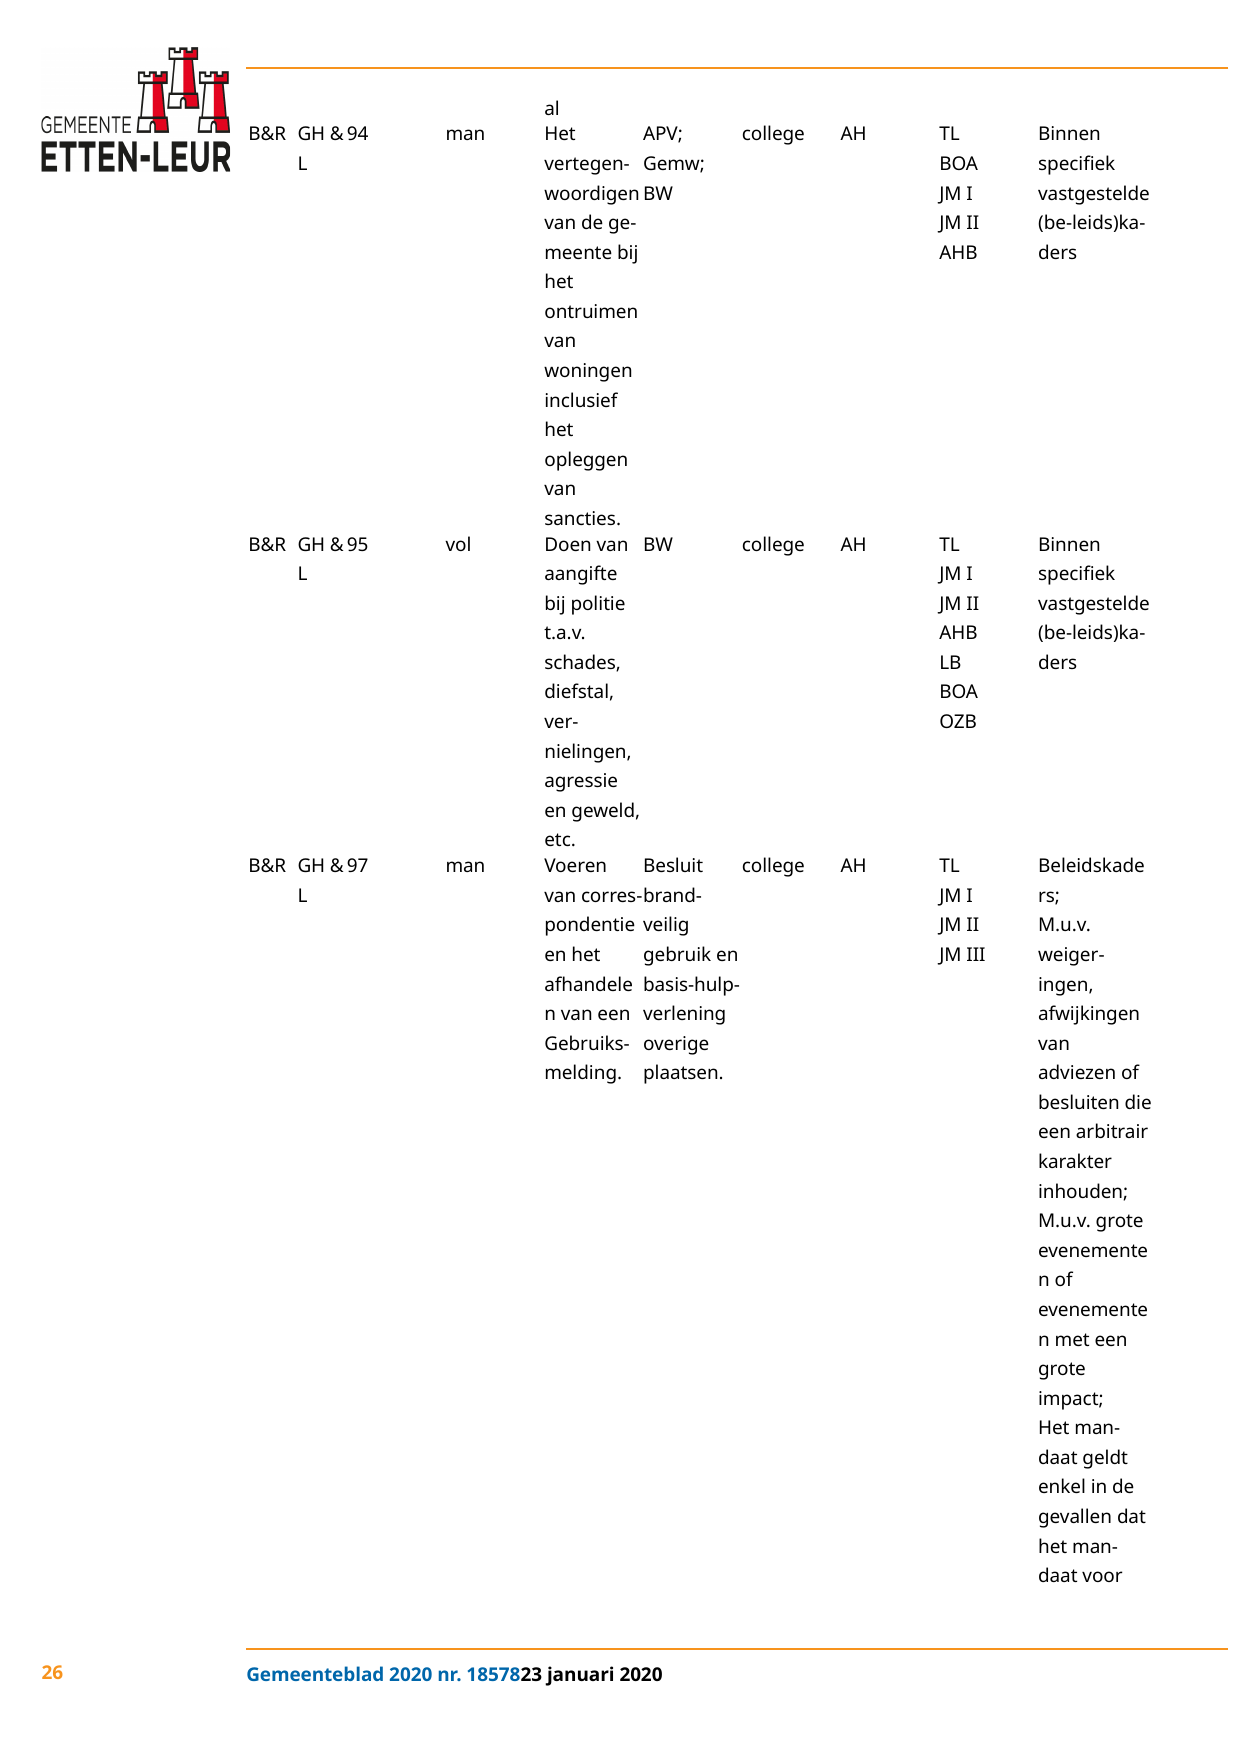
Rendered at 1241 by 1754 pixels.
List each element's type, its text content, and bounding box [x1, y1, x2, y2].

table_cell college [742, 121, 840, 531]
table_cell GH & L [297, 121, 347, 531]
table_cell [840, 95, 939, 121]
table_cell [643, 95, 742, 121]
table_cell Doen van aangifte bij politie t.a.v. schades, diefstal, ver-nielingen, agressie en geweld, etc. [544, 531, 643, 852]
table_cell man [445, 853, 544, 1588]
table_cell vol [445, 531, 544, 852]
table_cell AH [840, 531, 939, 852]
table_cell college [742, 531, 840, 852]
table_cell man [445, 121, 544, 531]
table_cell Binnen specifiek vastgestelde (be-leids)ka-ders [1038, 121, 1152, 531]
table_cell 95 [347, 531, 396, 852]
table_cell al [544, 95, 643, 121]
table_cell [396, 853, 445, 1588]
table_cell [396, 121, 445, 531]
table_cell APV; Gemw; BW [643, 121, 742, 531]
table_cell [742, 95, 840, 121]
table_cell B&R [248, 121, 297, 531]
table_cell B&R [248, 531, 297, 852]
table_cell [445, 95, 544, 121]
table_cell Besluit brand-veilig gebruik en basis-hulp-verlening overige plaatsen. [643, 853, 742, 1588]
table_cell Beleidskaders; M.u.v. weiger-ingen, afwijkingen van adviezen of besluiten die een arbitrair karakter inhouden; M.u.v. grote evenementen of evenementen met een grote impact; Het man-daat geldt enkel in de gevallen dat het man-daat voor [1038, 853, 1152, 1588]
table_cell TL JM I JM II AHB LB BOA OZB [939, 531, 1038, 852]
table_cell BW [643, 531, 742, 852]
table_cell [396, 531, 445, 852]
table_cell 94 [347, 121, 396, 531]
table_cell GH & L [297, 853, 347, 1588]
table_cell B&R [248, 853, 297, 1588]
table_cell Voeren van corres-pondentie en het afhandelen van een Gebruiks-melding. [544, 853, 643, 1588]
table_cell [1038, 95, 1152, 121]
table_cell GH & L [297, 531, 347, 852]
table_cell [939, 95, 1038, 121]
table_cell Binnen specifiek vastgestelde (be-leids)ka-ders [1038, 531, 1152, 852]
table_cell TL BOA JM I JM II AHB [939, 121, 1038, 531]
table_cell [297, 95, 347, 121]
table_cell AH [840, 121, 939, 531]
table_cell [248, 95, 297, 121]
table_cell Het vertegen-woordigen van de ge-meente bij het ontruimen van woningen inclusief het opleggen van sancties. [544, 121, 643, 531]
table_cell [347, 95, 396, 121]
table_cell [396, 95, 445, 121]
table_cell AH [840, 853, 939, 1588]
table_cell TL JM I JM II JM III [939, 853, 1038, 1588]
picture [41, 47, 231, 172]
table_cell college [742, 853, 840, 1588]
table_cell 97 [347, 853, 396, 1588]
